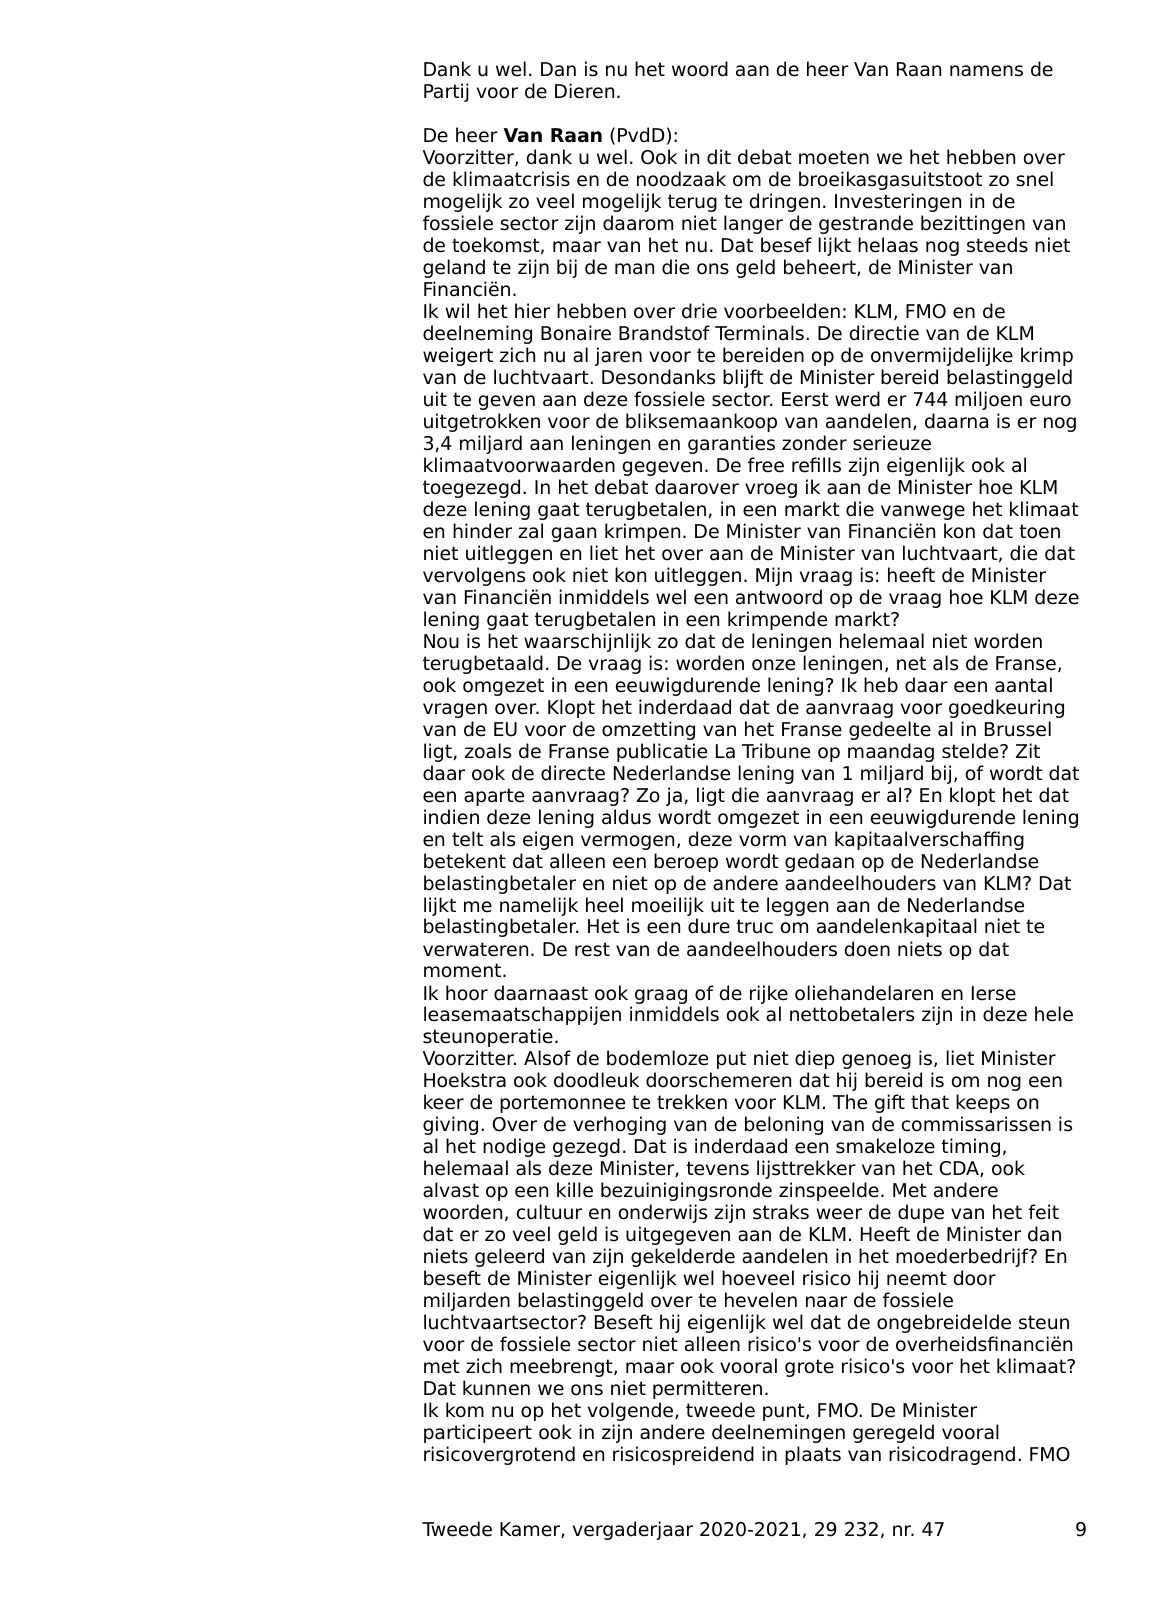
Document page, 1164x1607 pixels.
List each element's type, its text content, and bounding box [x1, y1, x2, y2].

text Dank u wel. Dan is nu het woord aan de heer Van Raan namens de Partij voor de Dieren. [422, 59, 1087, 103]
text Ik wil het hier hebben over drie voorbeelden: KLM, FMO en de deelneming Bonaire Brandstof Terminals. De directie van de KLM weigert zich nu al jaren voor te bereiden op de onvermijdelijke krimp van de luchtvaart. Desondanks blijft de Minister bereid belastinggeld uit te geven aan deze fossiele sector. Eerst werd er 744 miljoen euro uitgetrokken voor de bliksemaankoop van aandelen, daarna is er nog 3,4 miljard aan leningen en garanties zonder serieuze klimaatvoorwaarden gegeven. De free refills zijn eigenlijk ook al toegezegd. In het debat daarover vroeg ik aan de Minister hoe KLM deze lening gaat terugbetalen, in een markt die vanwege het klimaat en hinder zal gaan krimpen. De Minister van Financiën kon dat toen niet uitleggen en liet het over aan de Minister van luchtvaart, die dat vervolgens ook niet kon uitleggen. Mijn vraag is: heeft de Minister van Financiën inmiddels wel een antwoord op de vraag hoe KLM deze lening gaat terugbetalen in een krimpende markt? [422, 301, 1087, 631]
text Voorzitter. Alsof de bodemloze put niet diep genoeg is, liet Minister Hoekstra ook doodleuk doorschemeren dat hij bereid is om nog een keer de portemonnee te trekken voor KLM. The gift that keeps on giving. Over de verhoging van de beloning van de commissarissen is al het nodige gezegd. Dat is inderdaad een smakeloze timing, helemaal als deze Minister, tevens lijsttrekker van het CDA, ook alvast op een kille bezuinigingsronde zinspeelde. Met andere woorden, cultuur en onderwijs zijn straks weer de dupe van het feit dat er zo veel geld is uitgegeven aan de KLM. Heeft de Minister dan niets geleerd van zijn gekelderde aandelen in het moederbedrijf? En beseft de Minister eigenlijk wel hoeveel risico hij neemt door miljarden belastinggeld over te hevelen naar de fossiele luchtvaartsector? Beseft hij eigenlijk wel dat de ongebreidelde steun voor de fossiele sector niet alleen risico's voor de overheidsfinanciën met zich meebrengt, maar ook vooral grote risico's voor het klimaat? Dat kunnen we ons niet permitteren. [422, 1048, 1087, 1400]
text Ik kom nu op het volgende, tweede punt, FMO. De Minister participeert ook in zijn andere deelnemingen geregeld vooral risicovergrotend en risicospreidend in plaats van risicodragend. FMO [422, 1400, 1087, 1466]
text Voorzitter, dank u wel. Ook in dit debat moeten we het hebben over de klimaatcrisis en de noodzaak om de broeikasgasuitstoot zo snel mogelijk zo veel mogelijk terug te dringen. Investeringen in de fossiele sector zijn daarom niet langer de gestrande bezittingen van de toekomst, maar van het nu. Dat besef lijkt helaas nog steeds niet geland te zijn bij de man die ons geld beheert, de Minister van Financiën. [422, 147, 1087, 301]
text Ik hoor daarnaast ook graag of de rijke oliehandelaren en Ierse leasemaatschappijen inmiddels ook al nettobetalers zijn in deze hele steunoperatie. [422, 982, 1087, 1048]
text Nou is het waarschijnlijk zo dat de leningen helemaal niet worden terugbetaald. De vraag is: worden onze leningen, net als de Franse, ook omgezet in een eeuwigdurende lening? Ik heb daar een aantal vragen over. Klopt het inderdaad dat de aanvraag voor goedkeuring van de EU voor de omzetting van het Franse gedeelte al in Brussel ligt, zoals de Franse publicatie La Tribune op maandag stelde? Zit daar ook de directe Nederlandse lening van 1 miljard bij, of wordt dat een aparte aanvraag? Zo ja, ligt die aanvraag er al? En klopt het dat indien deze lening aldus wordt omgezet in een eeuwigdurende lening en telt als eigen vermogen, deze vorm van kapitaalverschaffing betekent dat alleen een beroep wordt gedaan op de Nederlandse belastingbetaler en niet op de andere aandeelhouders van KLM? Dat lijkt me namelijk heel moeilijk uit te leggen aan de Nederlandse belastingbetaler. Het is een dure truc om aandelenkapitaal niet te verwateren. De rest van de aandeelhouders doen niets op dat moment. [422, 631, 1087, 982]
text De heer Van Raan (PvdD): [422, 125, 1087, 147]
